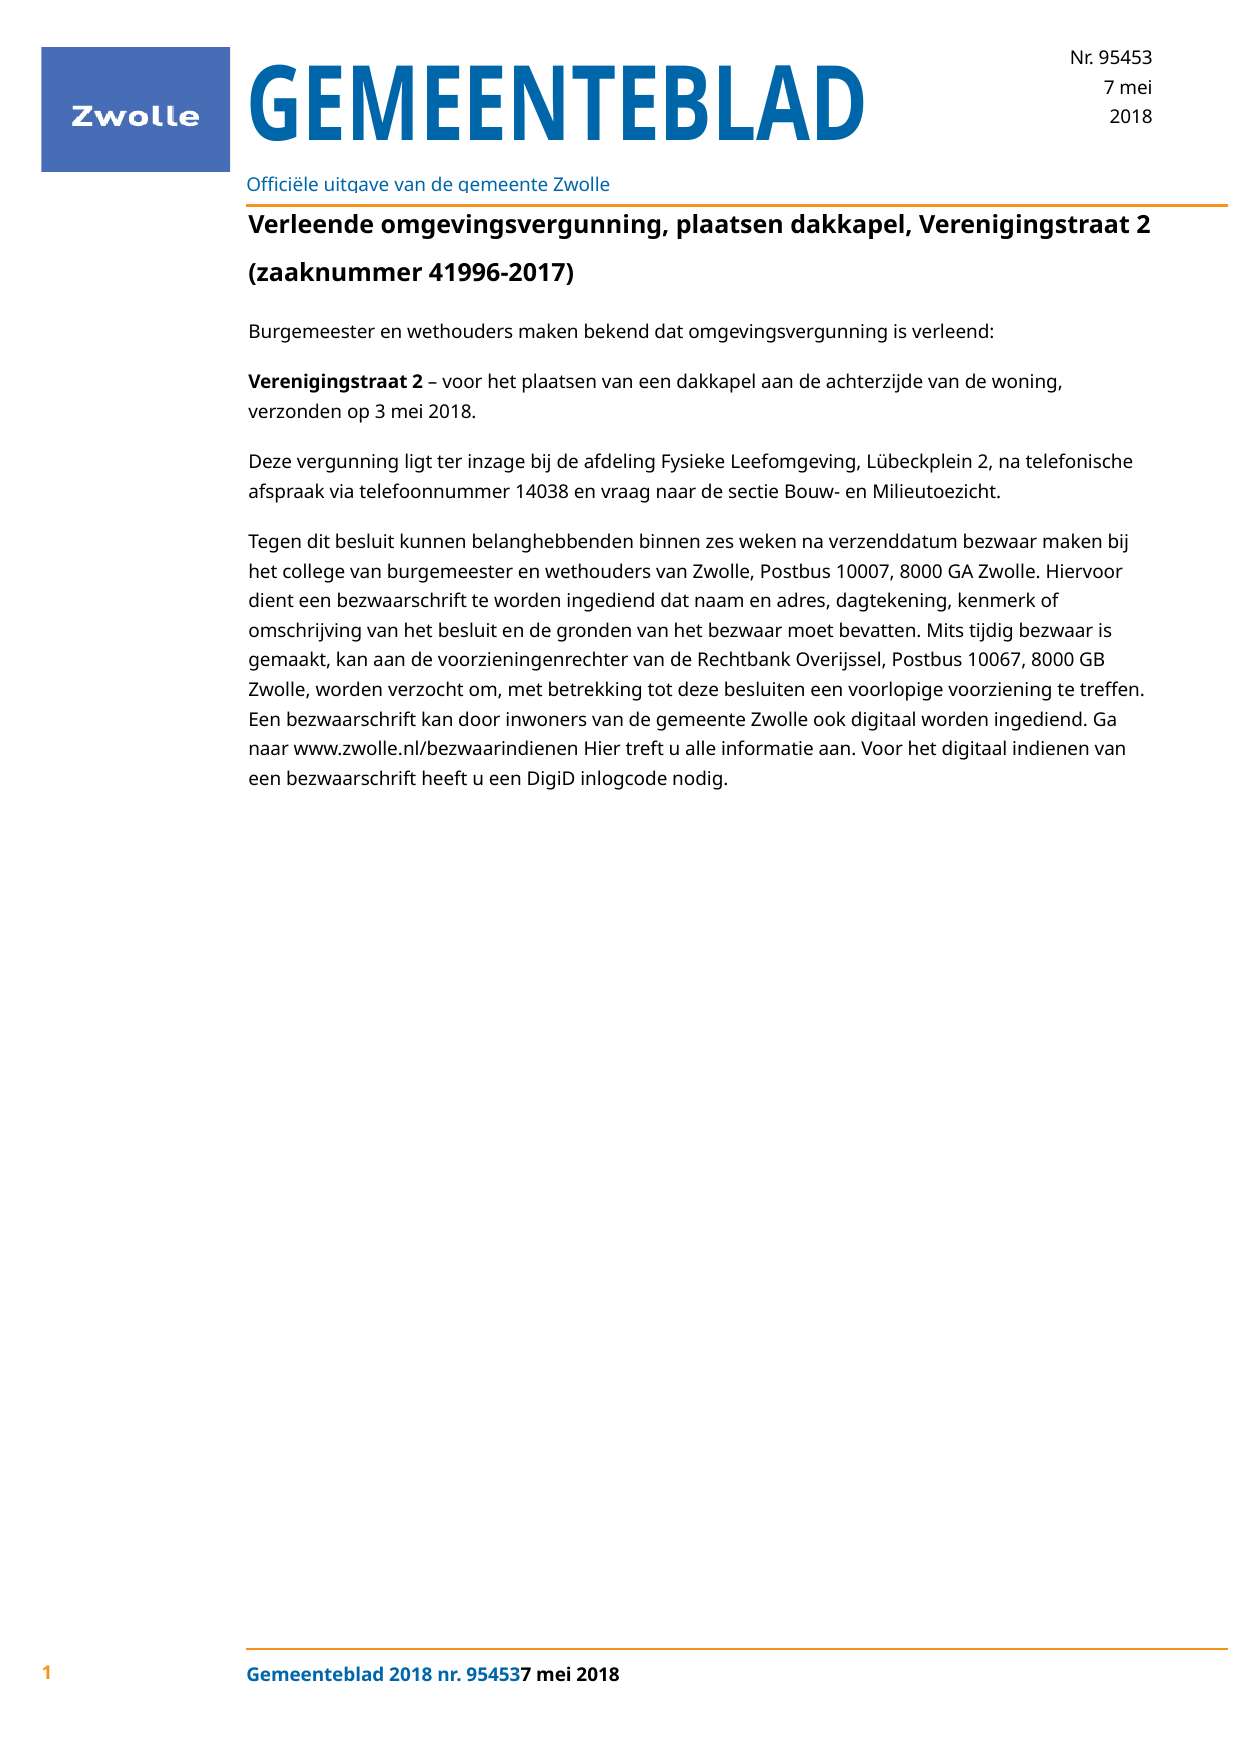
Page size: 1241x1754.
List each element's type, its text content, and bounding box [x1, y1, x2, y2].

picture [41, 47, 231, 172]
text Burgemeester en wethouders maken bekend dat omgevingsvergunning is verleend: [248, 318, 1152, 344]
text Verenigingstraat 2 – voor het plaatsen van een dakkapel aan de achterzijde van de woning, verzonden op 3 mei 2018. [248, 368, 1152, 424]
text Deze vergunning ligt ter inzage bij de afdeling Fysieke Leefomgeving, Lübeckplein 2, na telefonische afspraak via telefoonnummer 14038 en vraag naar de sectie Bouw- en Milieutoezicht. [248, 448, 1152, 504]
text Verleende omgevingsvergunning, plaatsen dakkapel, Verenigingstraat 2 (zaaknummer 41996-2017) [248, 207, 1152, 288]
text Tegen dit besluit kunnen belanghebbenden binnen zes weken na verzenddatum bezwaar maken bij het college van burgemeester en wethouders van Zwolle, Postbus 10007, 8000 GA Zwolle. Hiervoor dient een bezwaarschrift te worden ingediend dat naam en adres, dagtekening, kenmerk of omschrijving van het besluit en de gronden van het bezwaar moet bevatten. Mits tijdig bezwaar is gemaakt, kan aan de voorzieningenrechter van de Rechtbank Overijssel, Postbus 10067, 8000 GB Zwolle, worden verzocht om, met betrekking tot deze besluiten een voorlopige voorziening te treffen. Een bezwaarschrift kan door inwoners van de gemeente Zwolle ook digitaal worden ingediend. Ga naar www.zwolle.nl/bezwaarindienen Hier treft u alle informatie aan. Voor het digitaal indienen van een bezwaarschrift heeft u een DigiD inlogcode nodig. [248, 528, 1152, 791]
